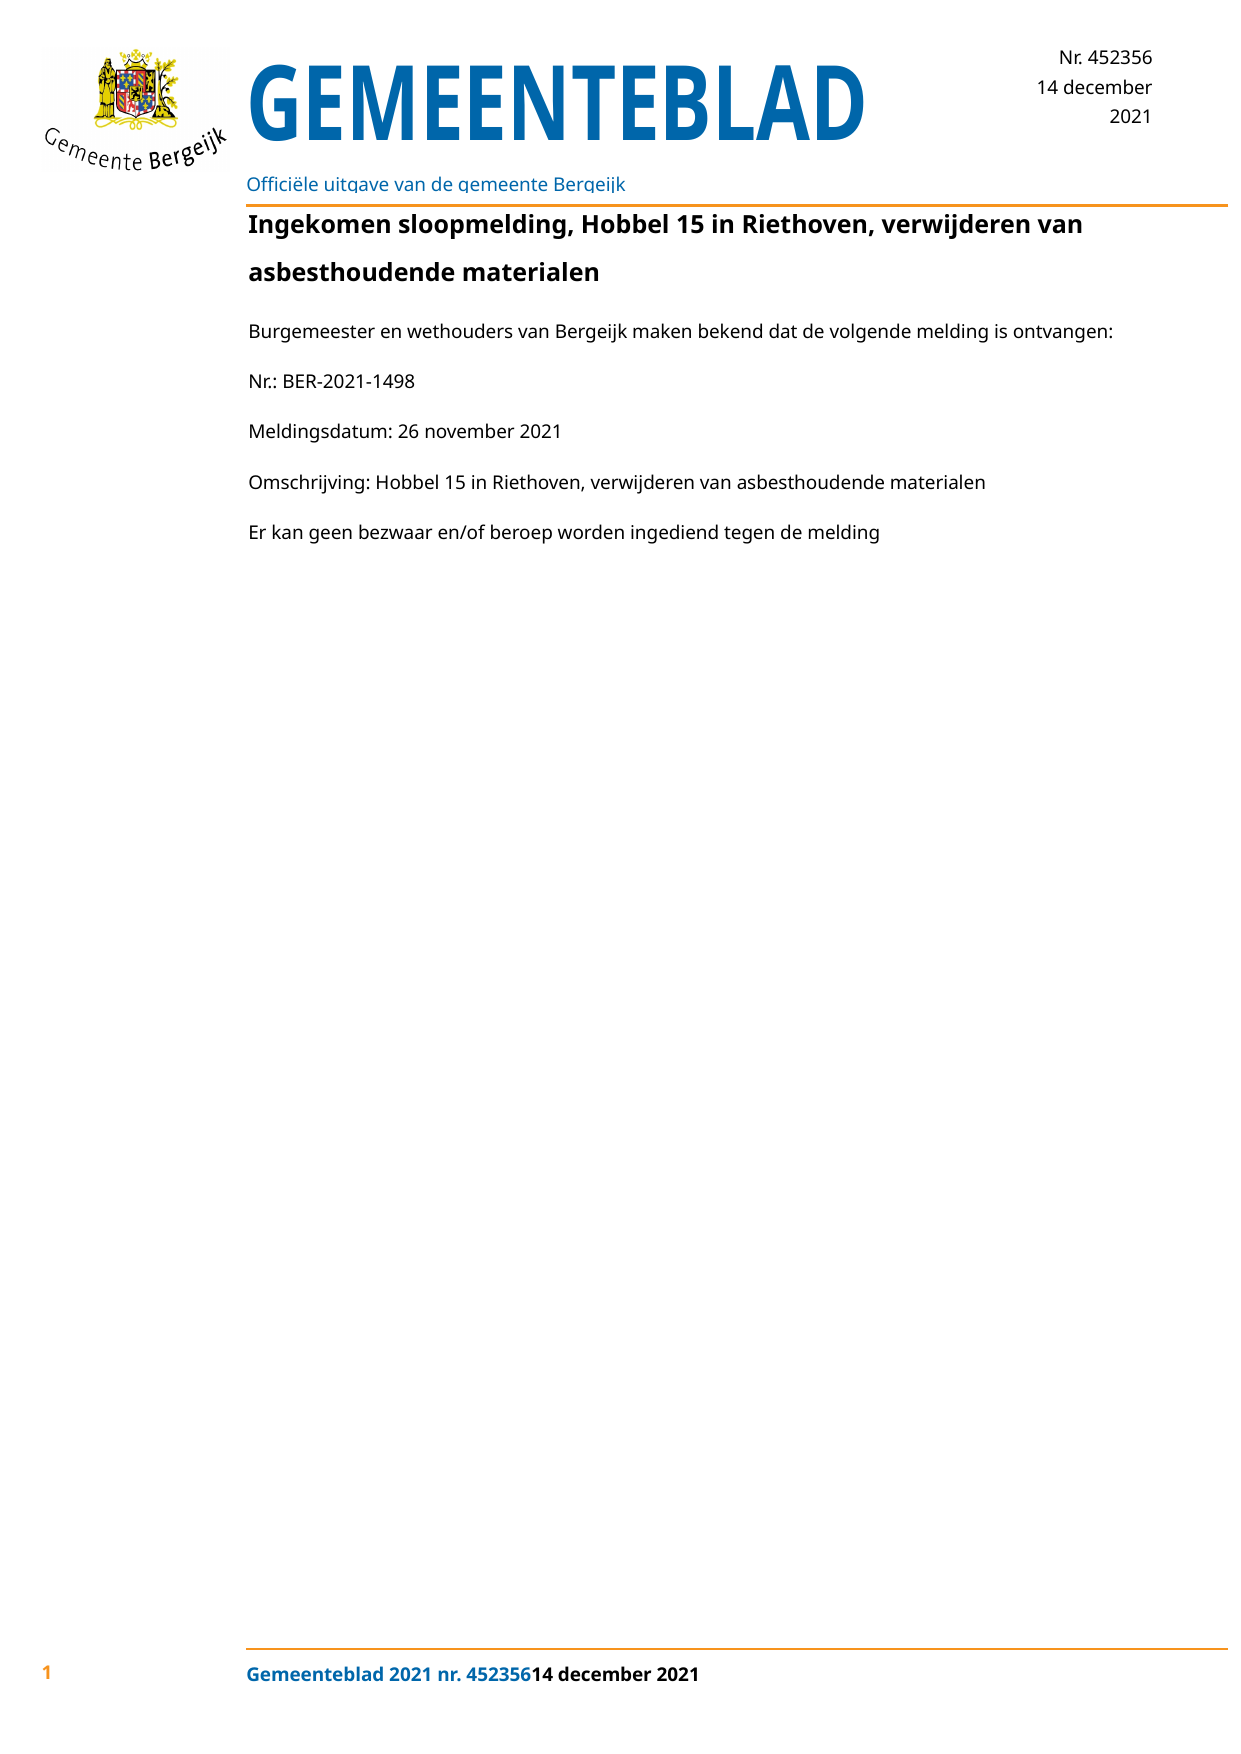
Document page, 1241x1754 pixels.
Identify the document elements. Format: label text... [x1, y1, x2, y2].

text Burgemeester en wethouders van Bergeijk maken bekend dat de volgende melding is ontvangen: [248, 318, 1152, 344]
picture [41, 47, 231, 172]
text Meldingsdatum: 26 november 2021 [248, 419, 1152, 444]
text Omschrijving: Hobbel 15 in Riethoven, verwijderen van asbesthoudende materialen [248, 469, 1152, 495]
text Er kan geen bezwaar en/of beroep worden ingediend tegen de melding [248, 519, 1152, 545]
text Nr.: BER-2021-1498 [248, 368, 1152, 394]
text Ingekomen sloopmelding, Hobbel 15 in Riethoven, verwijderen van asbesthoudende materialen [248, 207, 1152, 288]
